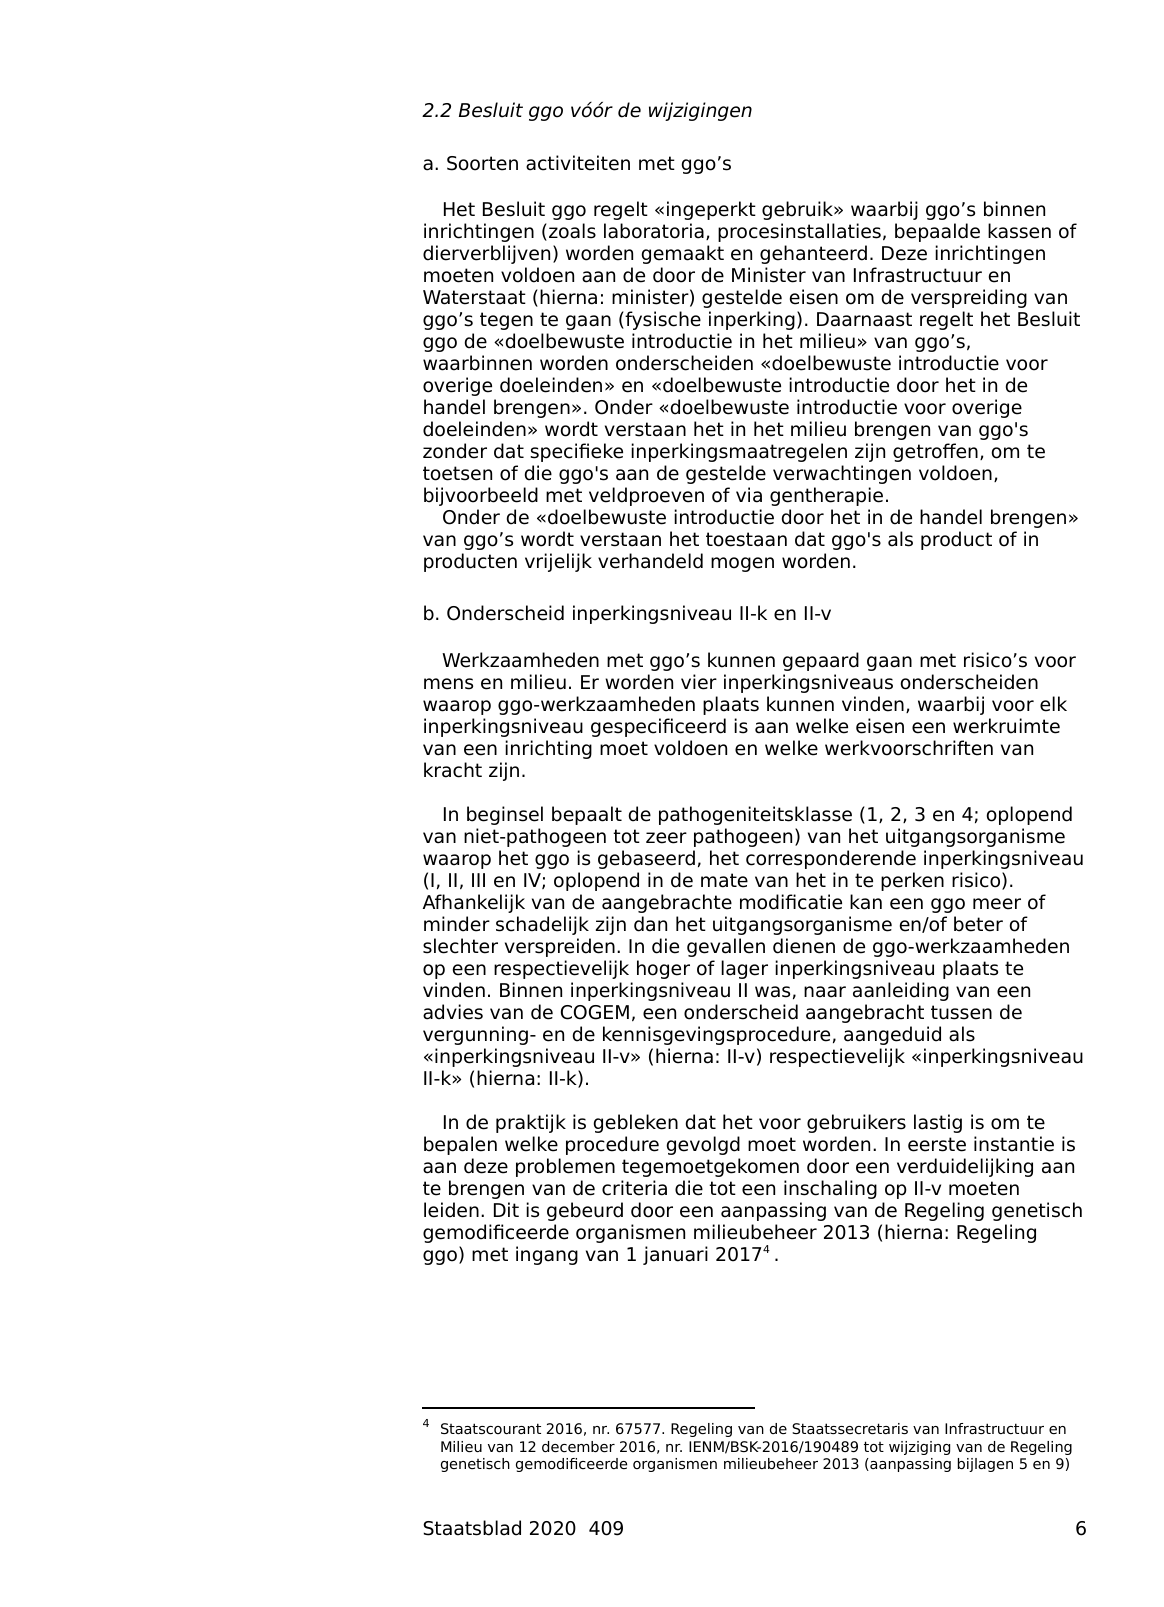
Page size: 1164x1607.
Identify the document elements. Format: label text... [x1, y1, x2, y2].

subtitle b. Onderscheid inperkingsniveau II-k en II-v [422, 603, 1087, 625]
text Onder de «doelbewuste introductie door het in de handel brengen» van ggo’s wordt verstaan het toestaan dat ggo's als product of in producten vrijelijk verhandeld mogen worden. [422, 507, 1087, 573]
text Werkzaamheden met ggo’s kunnen gepaard gaan met risico’s voor mens en milieu. Er worden vier inperkingsniveaus onderscheiden waarop ggo-werkzaamheden plaats kunnen vinden, waarbij voor elk inperkingsniveau gespecificeerd is aan welke eisen een werkruimte van een inrichting moet voldoen en welke werkvoorschriften van kracht zijn. [422, 650, 1087, 782]
text Staatscourant 2016, nr. 67577. Regeling van de Staatssecretaris van Infrastructuur en Milieu van 12 december 2016, nr. IENM/BSK-2016/190489 tot wijziging van de Regeling genetisch gemodificeerde organismen milieubeheer 2013 (aanpassing bijlagen 5 en 9) [422, 1417, 1087, 1473]
text In de praktijk is gebleken dat het voor gebruikers lastig is om te bepalen welke procedure gevolgd moet worden. In eerste instantie is aan deze problemen tegemoetgekomen door een verduidelijking aan te brengen van de criteria die tot een inschaling op II-v moeten leiden. Dit is gebeurd door een aanpassing van de Regeling genetisch gemodificeerde organismen milieubeheer 2013 (hierna: Regeling ggo) met ingang van 1 januari 2017. [422, 1112, 1087, 1266]
subtitle a. Soorten activiteiten met ggo’s [422, 152, 1087, 174]
text Het Besluit ggo regelt «ingeperkt gebruik» waarbij ggo’s binnen inrichtingen (zoals laboratoria, procesinstallaties, bepaalde kassen of dierverblijven) worden gemaakt en gehanteerd. Deze inrichtingen moeten voldoen aan de door de Minister van Infrastructuur en Waterstaat (hierna: minister) gestelde eisen om de verspreiding van ggo’s tegen te gaan (fysische inperking). Daarnaast regelt het Besluit ggo de «doelbewuste introductie in het milieu» van ggo’s, waarbinnen worden onderscheiden «doelbewuste introductie voor overige doeleinden» en «doelbewuste introductie door het in de handel brengen». Onder «doelbewuste introductie voor overige doeleinden» wordt verstaan het in het milieu brengen van ggo's zonder dat specifieke inperkingsmaatregelen zijn getroffen, om te toetsen of die ggo's aan de gestelde verwachtingen voldoen, bijvoorbeeld met veldproeven of via gentherapie. [422, 199, 1087, 507]
subtitle 2.2 Besluit ggo vóór de wijzigingen [422, 100, 1087, 122]
text In beginsel bepaalt de pathogeniteitsklasse (1, 2, 3 en 4; oplopend van niet-pathogeen tot zeer pathogeen) van het uitgangsorganisme waarop het ggo is gebaseerd, het corresponderende inperkingsniveau (I, II, III en IV; oplopend in de mate van het in te perken risico). Afhankelijk van de aangebrachte modificatie kan een ggo meer of minder schadelijk zijn dan het uitgangsorganisme en/of beter of slechter verspreiden. In die gevallen dienen de ggo-werkzaamheden op een respectievelijk hoger of lager inperkingsniveau plaats te vinden. Binnen inperkingsniveau II was, naar aanleiding van een advies van de COGEM, een onderscheid aangebracht tussen de vergunning- en de kennisgevingsprocedure, aangeduid als «inperkingsniveau II-v» (hierna: II-v) respectievelijk «inperkingsniveau II-k» (hierna: II-k). [422, 804, 1087, 1090]
